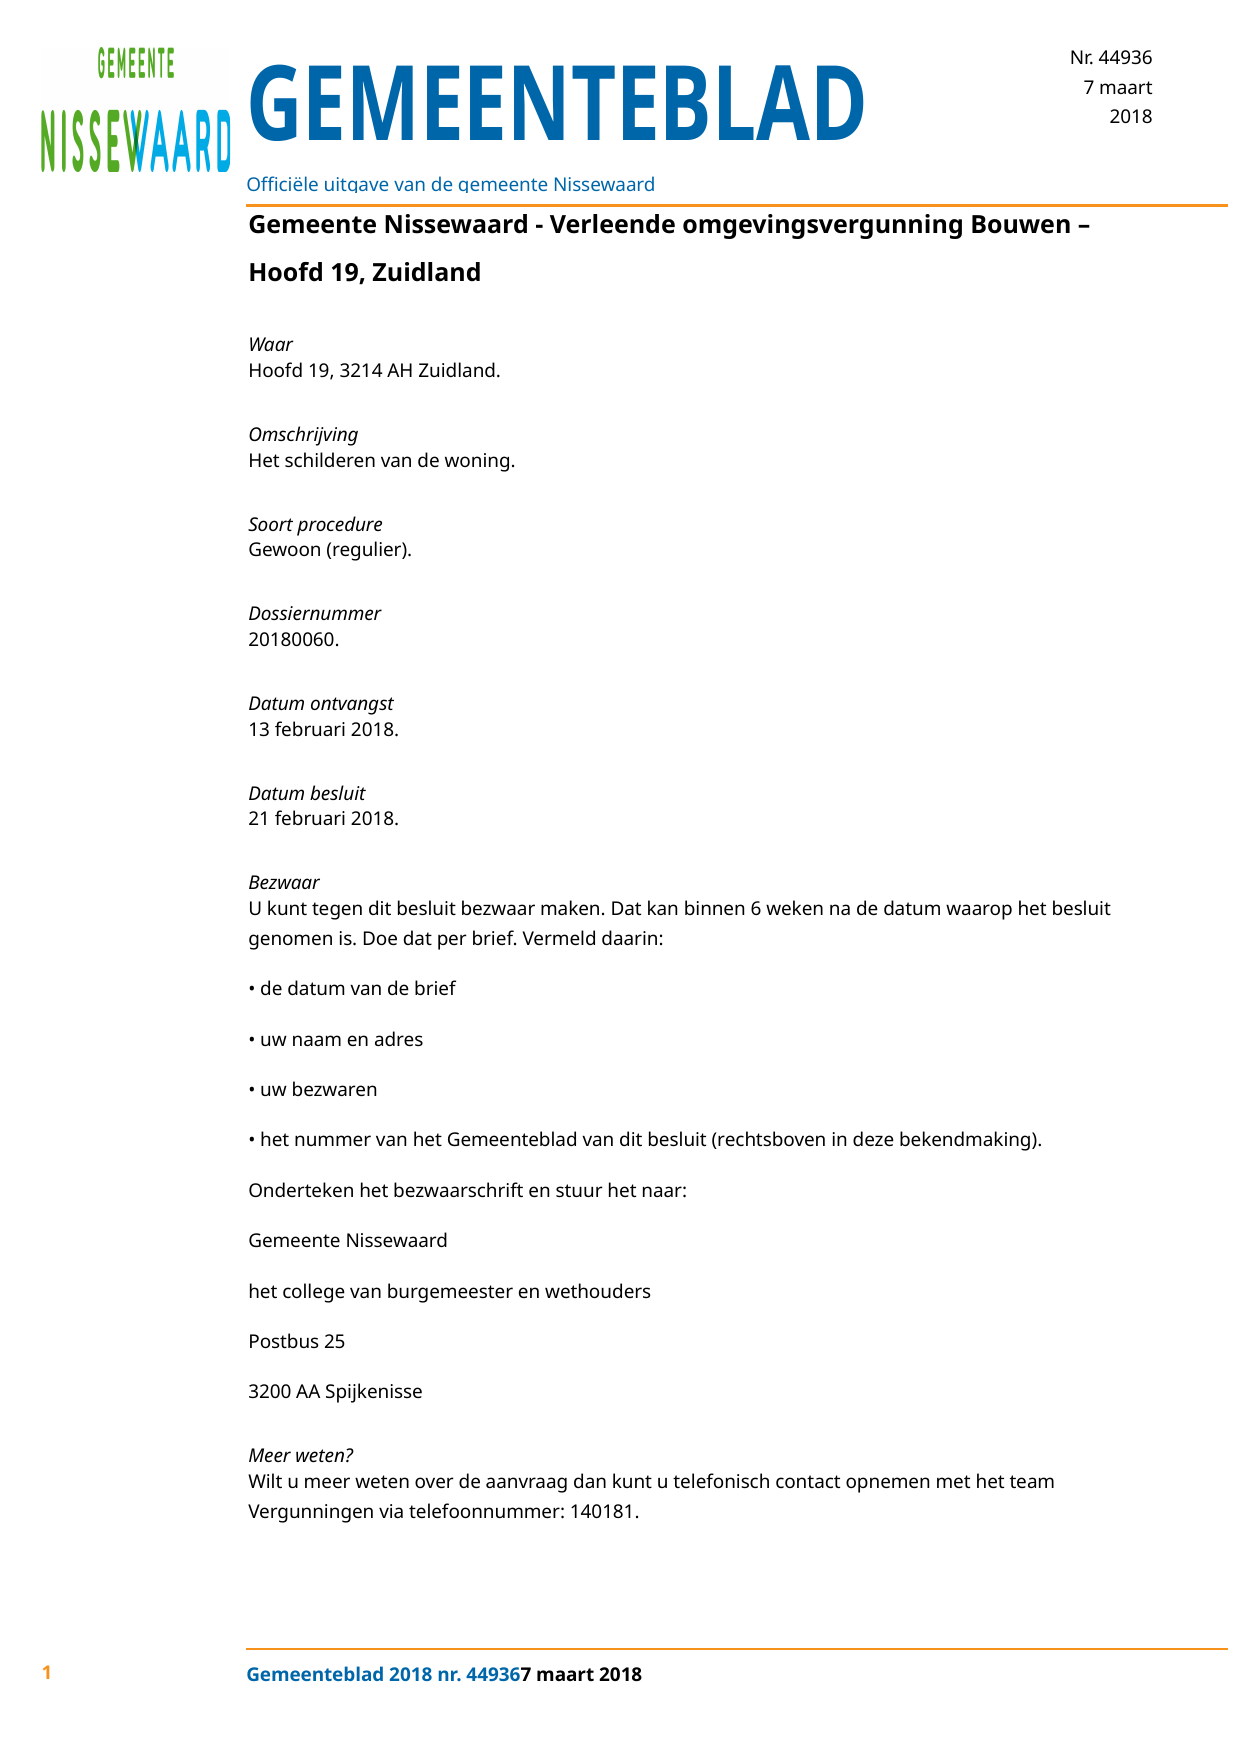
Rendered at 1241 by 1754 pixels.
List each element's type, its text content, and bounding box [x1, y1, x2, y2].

text Gemeente Nissewaard - Verleende omgevingsvergunning Bouwen – Hoofd 19, Zuidland [248, 207, 1152, 288]
text 21 februari 2018. [248, 806, 1152, 831]
text Datum besluit [248, 780, 1152, 806]
picture [200, 151, 206, 172]
text • uw naam en adres [248, 1026, 1152, 1051]
text • uw bezwaren [248, 1076, 1152, 1102]
text 13 februari 2018. [248, 716, 1152, 742]
text Onderteken het bezwaarschrift en stuur het naar: [248, 1177, 1152, 1203]
text Meer weten? [248, 1443, 1152, 1468]
text • het nummer van het Gemeenteblad van dit besluit (rechtsboven in deze bekendmaking). [248, 1127, 1152, 1152]
text • de datum van de brief [248, 975, 1152, 1001]
text Gewoon (regulier). [248, 537, 1152, 562]
text het college van burgemeester en wethouders [248, 1278, 1152, 1303]
text Wilt u meer weten over de aanvraag dan kunt u telefonisch contact opnemen met het team Vergunningen via telefoonnummer: 140181. [248, 1468, 1152, 1524]
text Soort procedure [248, 511, 1152, 537]
picture [201, 122, 206, 138]
picture [41, 47, 231, 172]
text Gemeente Nissewaard [248, 1227, 1152, 1253]
text Omschrijving [248, 421, 1152, 447]
text Datum ontvangst [248, 690, 1152, 716]
text 20180060. [248, 626, 1152, 652]
picture [176, 157, 187, 172]
text Bezwaar [248, 869, 1152, 895]
picture [154, 157, 165, 172]
text Dossiernummer [248, 601, 1152, 626]
text Het schilderen van de woning. [248, 447, 1152, 473]
text Postbus 25 [248, 1328, 1152, 1354]
text 3200 AA Spijkenisse [248, 1379, 1152, 1404]
text Hoofd 19, 3214 AH Zuidland. [248, 357, 1152, 383]
picture [222, 122, 227, 160]
text U kunt tegen dit besluit bezwaar maken. Dat kan binnen 6 weken na de datum waarop het besluit genomen is. Doe dat per brief. Vermeld daarin: [248, 895, 1152, 951]
text Waar [248, 331, 1152, 357]
